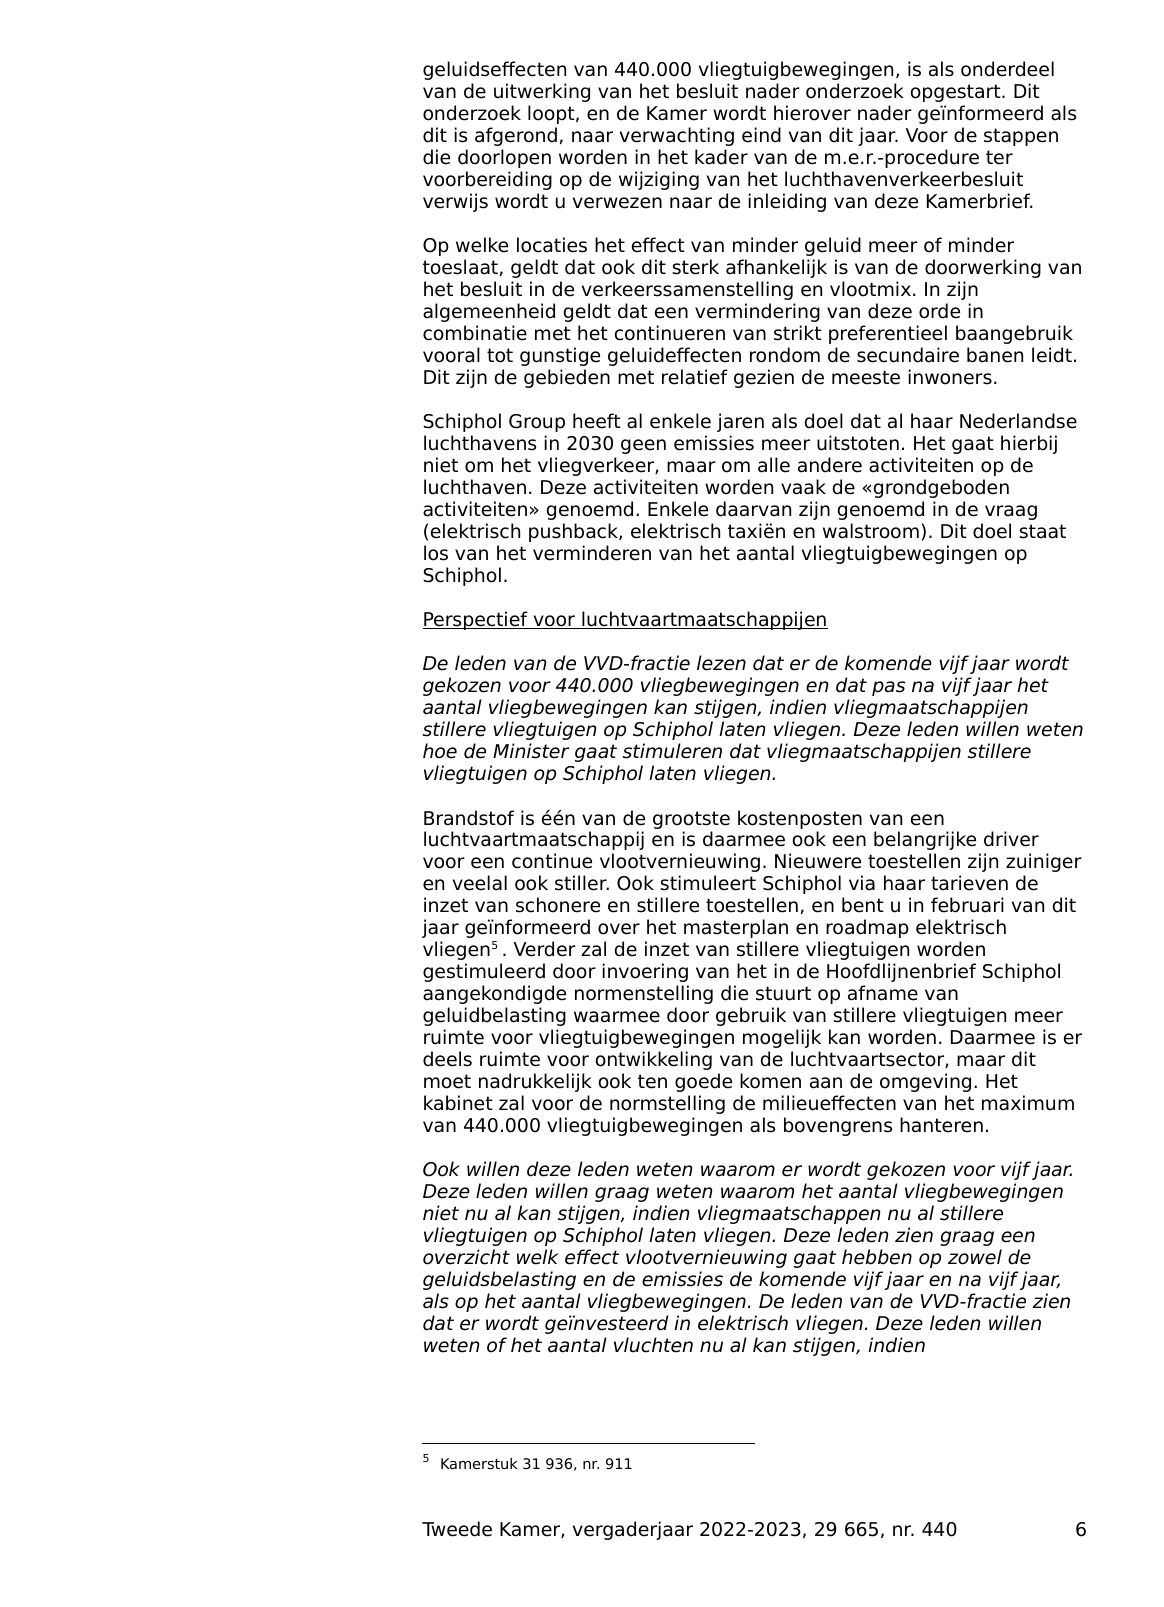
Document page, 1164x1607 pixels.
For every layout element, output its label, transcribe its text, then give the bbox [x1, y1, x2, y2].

text De leden van de VVD-fractie lezen dat er de komende vijf jaar wordt gekozen voor 440.000 vliegbewegingen en dat pas na vijf jaar het aantal vliegbewegingen kan stijgen, indien vliegmaatschappijen stillere vliegtuigen op Schiphol laten vliegen. Deze leden willen weten hoe de Minister gaat stimuleren dat vliegmaatschappijen stillere vliegtuigen op Schiphol laten vliegen. [422, 653, 1087, 785]
subtitle Perspectief voor luchtvaartmaatschappijen [422, 609, 1087, 631]
text geluidseffecten van 440.000 vliegtuigbewegingen, is als onderdeel van de uitwerking van het besluit nader onderzoek opgestart. Dit onderzoek loopt, en de Kamer wordt hierover nader geïnformeerd als dit is afgerond, naar verwachting eind van dit jaar. Voor de stappen die doorlopen worden in het kader van de m.e.r.-procedure ter voorbereiding op de wijziging van het luchthavenverkeerbesluit verwijs wordt u verwezen naar de inleiding van deze Kamerbrief. [422, 59, 1087, 213]
text Brandstof is één van de grootste kostenposten van een luchtvaartmaatschappij en is daarmee ook een belangrijke driver voor een continue vlootvernieuwing. Nieuwere toestellen zijn zuiniger en veelal ook stiller. Ook stimuleert Schiphol via haar tarieven de inzet van schonere en stillere toestellen, en bent u in februari van dit jaar geïnformeerd over het masterplan en roadmap elektrisch vliegen. Verder zal de inzet van stillere vliegtuigen worden gestimuleerd door invoering van het in de Hoofdlijnenbrief Schiphol aangekondigde normenstelling die stuurt op afname van geluidbelasting waarmee door gebruik van stillere vliegtuigen meer ruimte voor vliegtuigbewegingen mogelijk kan worden. Daarmee is er deels ruimte voor ontwikkeling van de luchtvaartsector, maar dit moet nadrukkelijk ook ten goede komen aan de omgeving. Het kabinet zal voor de normstelling de milieueffecten van het maximum van 440.000 vliegtuigbewegingen als bovengrens hanteren. [422, 807, 1087, 1137]
text Op welke locaties het effect van minder geluid meer of minder toeslaat, geldt dat ook dit sterk afhankelijk is van de doorwerking van het besluit in de verkeerssamenstelling en vlootmix. In zijn algemeenheid geldt dat een vermindering van deze orde in combinatie met het continueren van strikt preferentieel baangebruik vooral tot gunstige geluideffecten rondom de secundaire banen leidt. Dit zijn de gebieden met relatief gezien de meeste inwoners. [422, 235, 1087, 389]
text Schiphol Group heeft al enkele jaren als doel dat al haar Nederlandse luchthavens in 2030 geen emissies meer uitstoten. Het gaat hierbij niet om het vliegverkeer, maar om alle andere activiteiten op de luchthaven. Deze activiteiten worden vaak de «grondgeboden activiteiten» genoemd. Enkele daarvan zijn genoemd in de vraag (elektrisch pushback, elektrisch taxiën en walstroom). Dit doel staat los van het verminderen van het aantal vliegtuigbewegingen op Schiphol. [422, 411, 1087, 587]
text Kamerstuk 31 936, nr. 911 [422, 1452, 1087, 1474]
text Ook willen deze leden weten waarom er wordt gekozen voor vijf jaar. Deze leden willen graag weten waarom het aantal vliegbewegingen niet nu al kan stijgen, indien vliegmaatschappen nu al stillere vliegtuigen op Schiphol laten vliegen. Deze leden zien graag een overzicht welk effect vlootvernieuwing gaat hebben op zowel de geluidsbelasting en de emissies de komende vijf jaar en na vijf jaar, als op het aantal vliegbewegingen. De leden van de VVD-fractie zien dat er wordt geïnvesteerd in elektrisch vliegen. Deze leden willen weten of het aantal vluchten nu al kan stijgen, indien [422, 1159, 1087, 1357]
